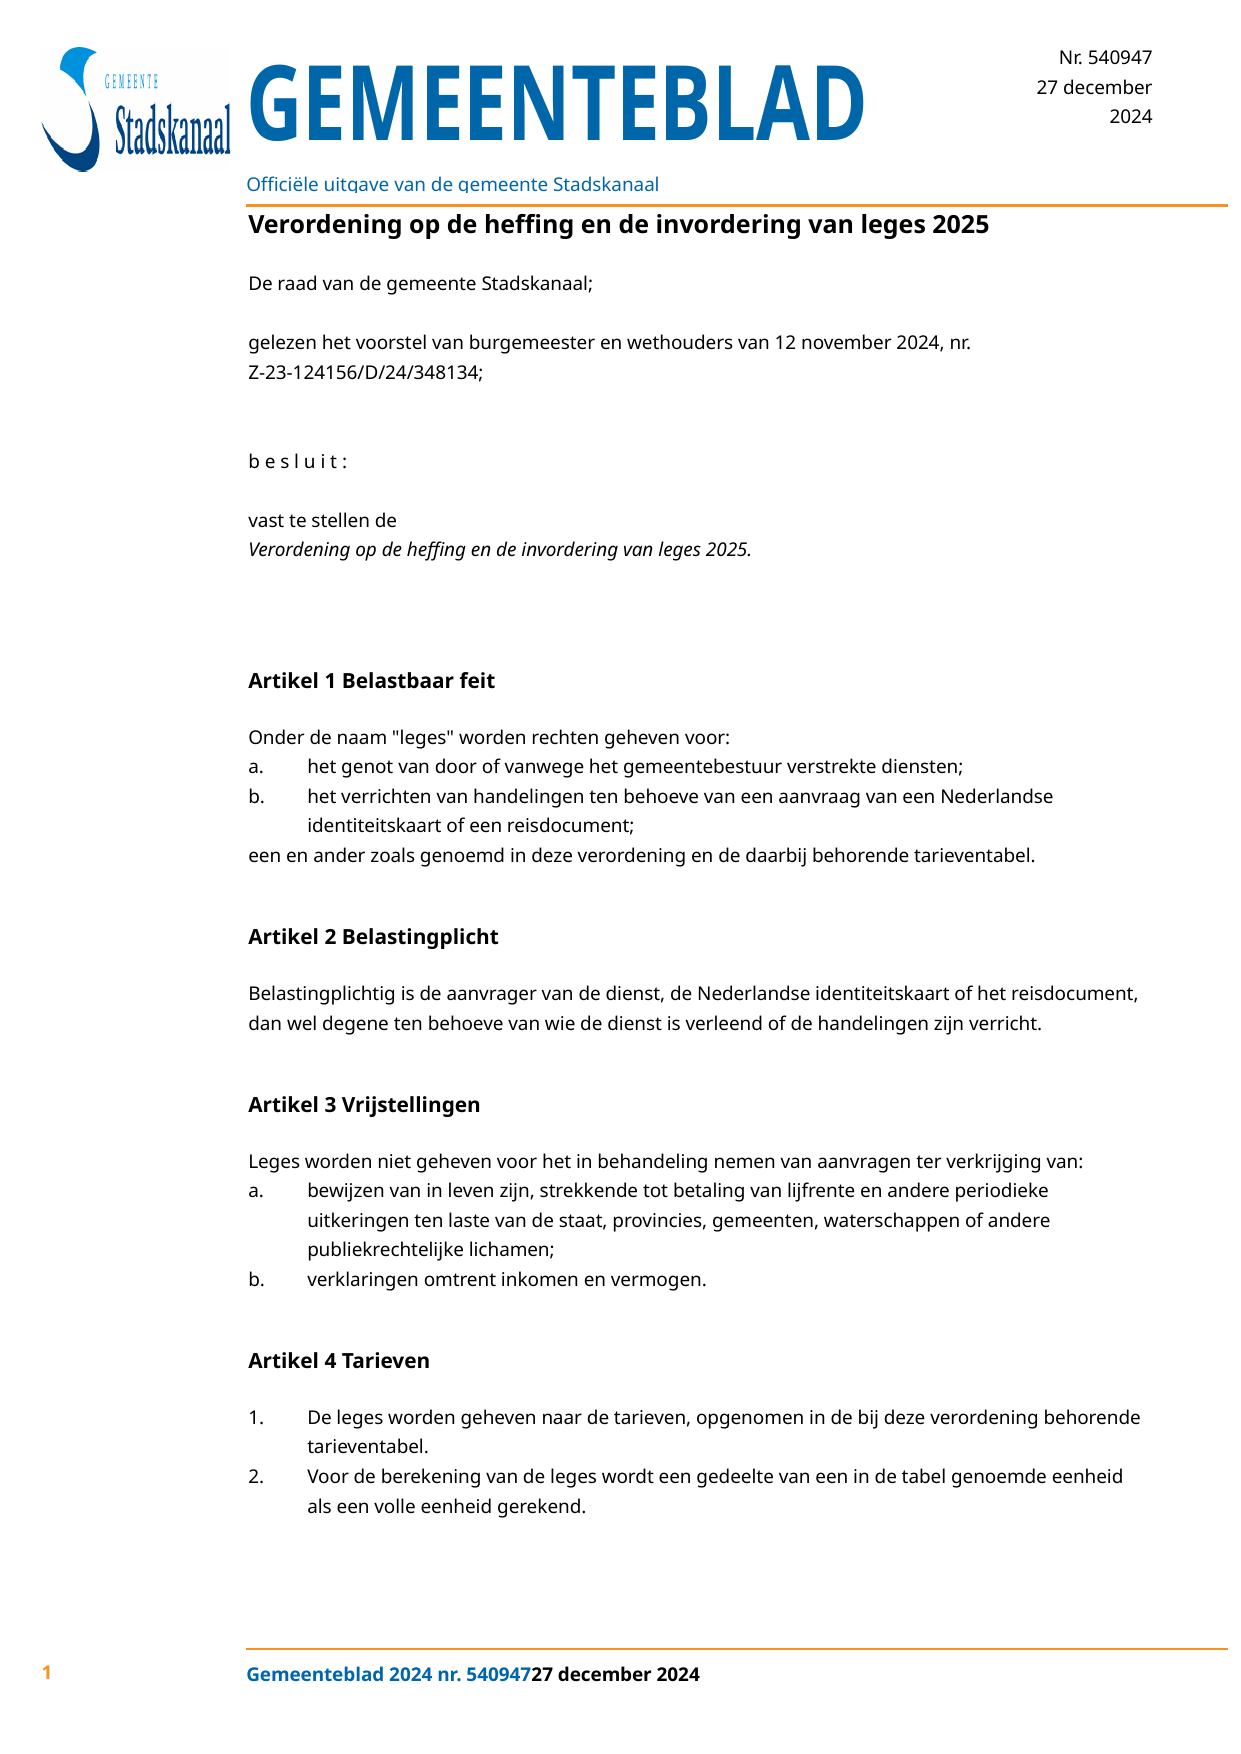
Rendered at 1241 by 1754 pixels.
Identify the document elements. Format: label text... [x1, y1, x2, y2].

text gelezen het voorstel van burgemeester en wethouders van 12 november 2024, nr. Z-23-124156/D/24/348134; [248, 329, 1152, 385]
list het verrichten van handelingen ten behoeve van een aanvraag van een Nederlandse identiteitskaart of een reisdocument; [248, 783, 1152, 838]
text Belastingplichtig is de aanvrager van de dienst, de Nederlandse identiteitskaart of het reisdocument, dan wel degene ten behoeve van wie de dienst is verleend of de handelingen zijn verricht. [248, 980, 1152, 1036]
text Artikel 1 Belastbaar feit [248, 666, 1152, 694]
text Leges worden niet geheven voor het in behandeling nemen van aanvragen ter verkrijging van: [248, 1148, 1152, 1173]
text Artikel 2 Belastingplicht [248, 922, 1152, 951]
text vast te stellen de [248, 507, 1152, 533]
list De leges worden geheven naar de tarieven, opgenomen in de bij deze verordening behorende tarieventabel. [248, 1404, 1152, 1459]
list bewijzen van in leven zijn, strekkende tot betaling van lijfrente en andere periodieke uitkeringen ten laste van de staat, provincies, gemeenten, waterschappen of andere publiekrechtelijke lichamen; [248, 1177, 1152, 1262]
text Verordening op de heffing en de invordering van leges 2025 [248, 207, 1152, 241]
text Artikel 4 Tarieven [248, 1346, 1152, 1374]
list het genot van door of vanwege het gemeentebestuur verstrekte diensten; [248, 753, 1152, 779]
list verklaringen omtrent inkomen en vermogen. [248, 1266, 1152, 1292]
text Artikel 3 Vrijstellingen [248, 1090, 1152, 1118]
text een en ander zoals genoemd in deze verordening en de daarbij behorende tarieventabel. [248, 842, 1152, 868]
text b e s l u i t : [248, 448, 1152, 473]
text Onder de naam "leges" worden rechten geheven voor: [248, 724, 1152, 749]
picture [41, 47, 231, 172]
list Voor de berekening van de leges wordt een gedeelte van een in de tabel genoemde eenheid als een volle eenheid gerekend. [248, 1463, 1152, 1519]
text Verordening op de heffing en de invordering van leges 2025. [248, 537, 1152, 562]
text De raad van de gemeente Stadskanaal; [248, 270, 1152, 296]
